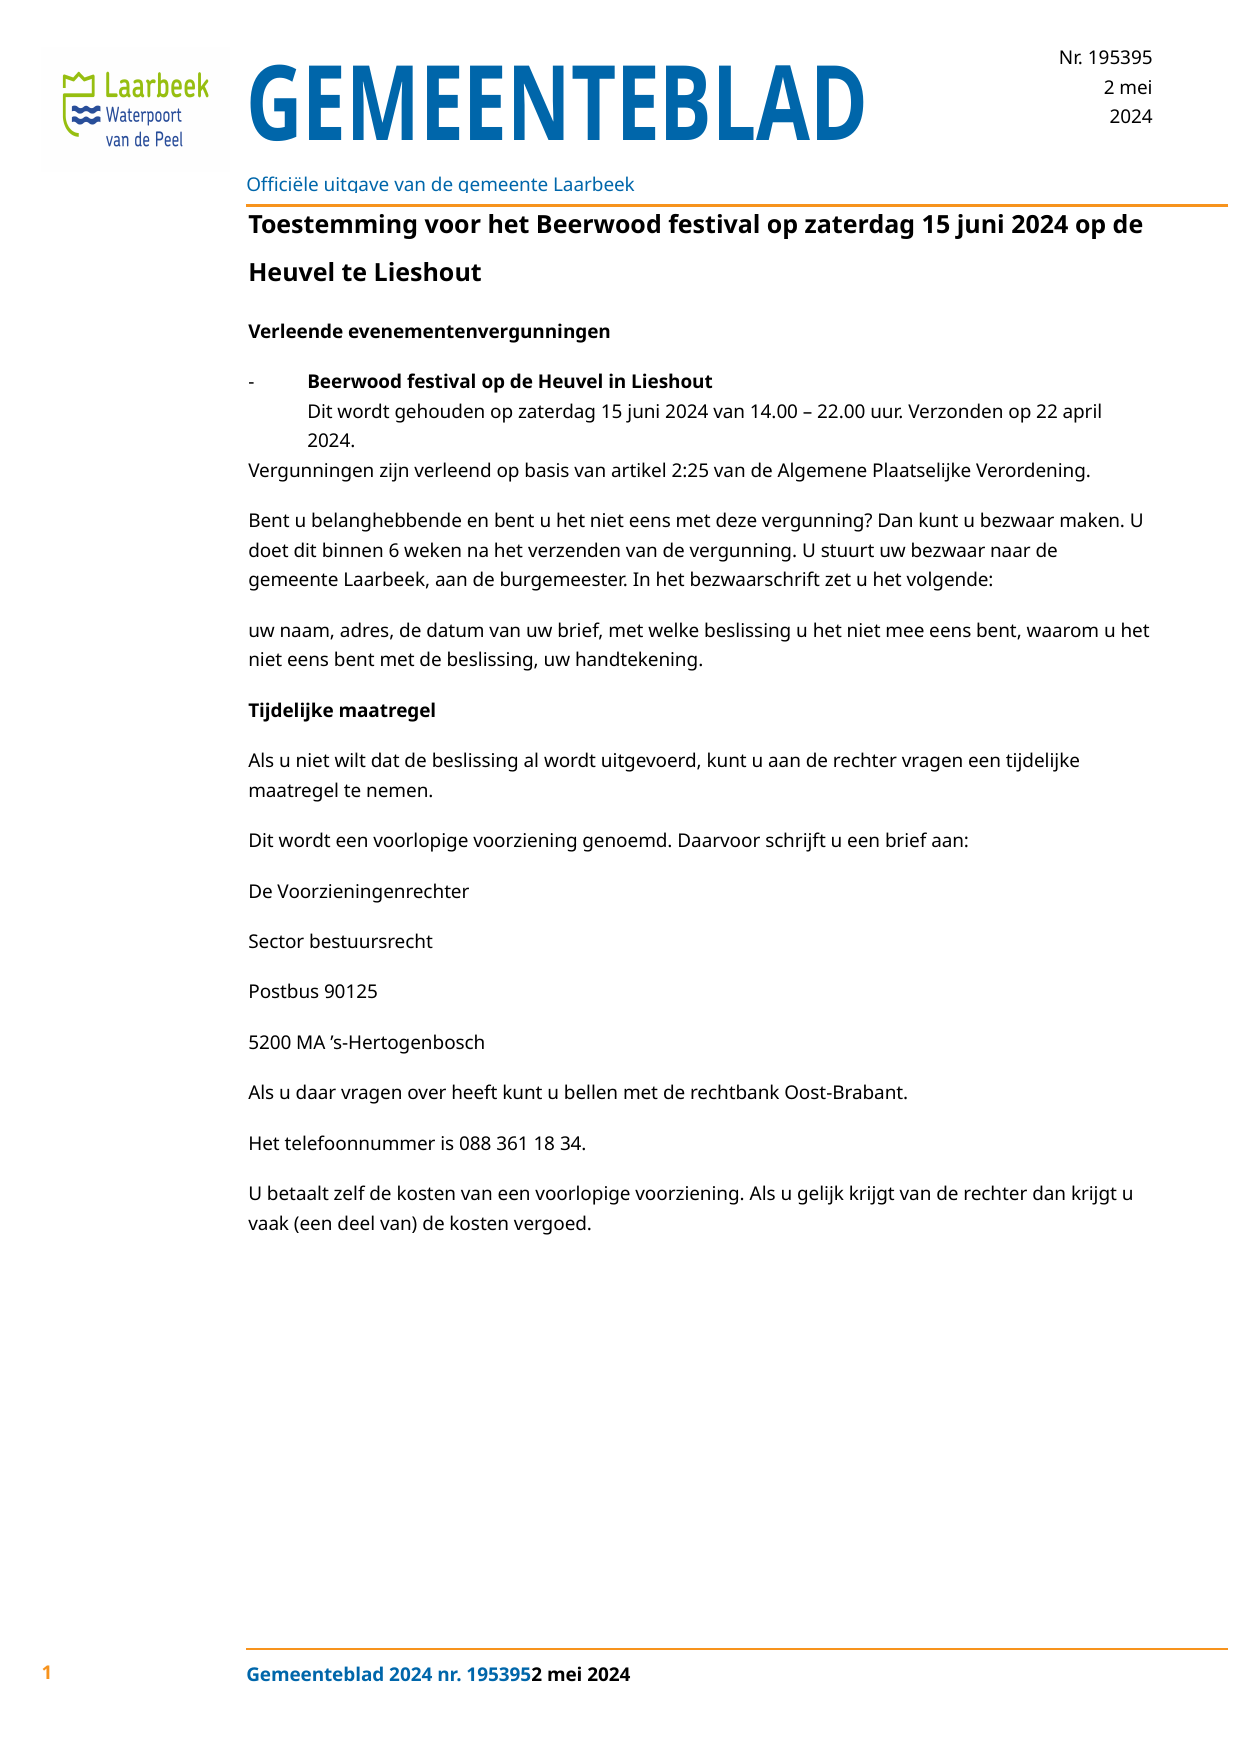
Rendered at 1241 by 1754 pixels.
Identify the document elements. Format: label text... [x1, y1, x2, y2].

text Dit wordt een voorlopige voorziening genoemd. Daarvoor schrijft u een brief aan: [248, 827, 1152, 853]
text uw naam, adres, de datum van uw brief, met welke beslissing u het niet mee eens bent, waarom u het niet eens bent met de beslissing, uw handtekening. [248, 617, 1152, 672]
list Dit wordt gehouden op zaterdag 15 juni 2024 van 14.00 – 22.00 uur. Verzonden op 22 april 2024. [248, 398, 1152, 453]
picture [41, 47, 231, 172]
text Verleende evenementenvergunningen [248, 318, 1152, 344]
text Bent u belanghebbende en bent u het niet eens met deze vergunning? Dan kunt u bezwaar maken. U doet dit binnen 6 weken na het verzenden van de vergunning. U stuurt uw bezwaar naar de gemeente Laarbeek, aan de burgemeester. In het bezwaarschrift zet u het volgende: [248, 507, 1152, 592]
text Als u niet wilt dat de beslissing al wordt uitgevoerd, kunt u aan de rechter vragen een tijdelijke maatregel te nemen. [248, 747, 1152, 803]
text Tijdelijke maatregel [248, 697, 1152, 723]
text Het telefoonnummer is 088 361 18 34. [248, 1130, 1152, 1156]
list Beerwood festival op de Heuvel in Lieshout [248, 368, 1152, 394]
text De Voorzieningenrechter [248, 878, 1152, 904]
text U betaalt zelf de kosten van een voorlopige voorziening. Als u gelijk krijgt van de rechter dan krijgt u vaak (een deel van) de kosten vergoed. [248, 1180, 1152, 1236]
text Toestemming voor het Beerwood festival op zaterdag 15 juni 2024 op de Heuvel te Lieshout [248, 207, 1152, 288]
text Als u daar vragen over heeft kunt u bellen met de rechtbank Oost-Brabant. [248, 1079, 1152, 1105]
text Vergunningen zijn verleend op basis van artikel 2:25 van de Algemene Plaatselijke Verordening. [248, 457, 1152, 483]
text Sector bestuursrecht [248, 928, 1152, 954]
text Postbus 90125 [248, 979, 1152, 1004]
text 5200 MA ’s-Hertogenbosch [248, 1029, 1152, 1055]
